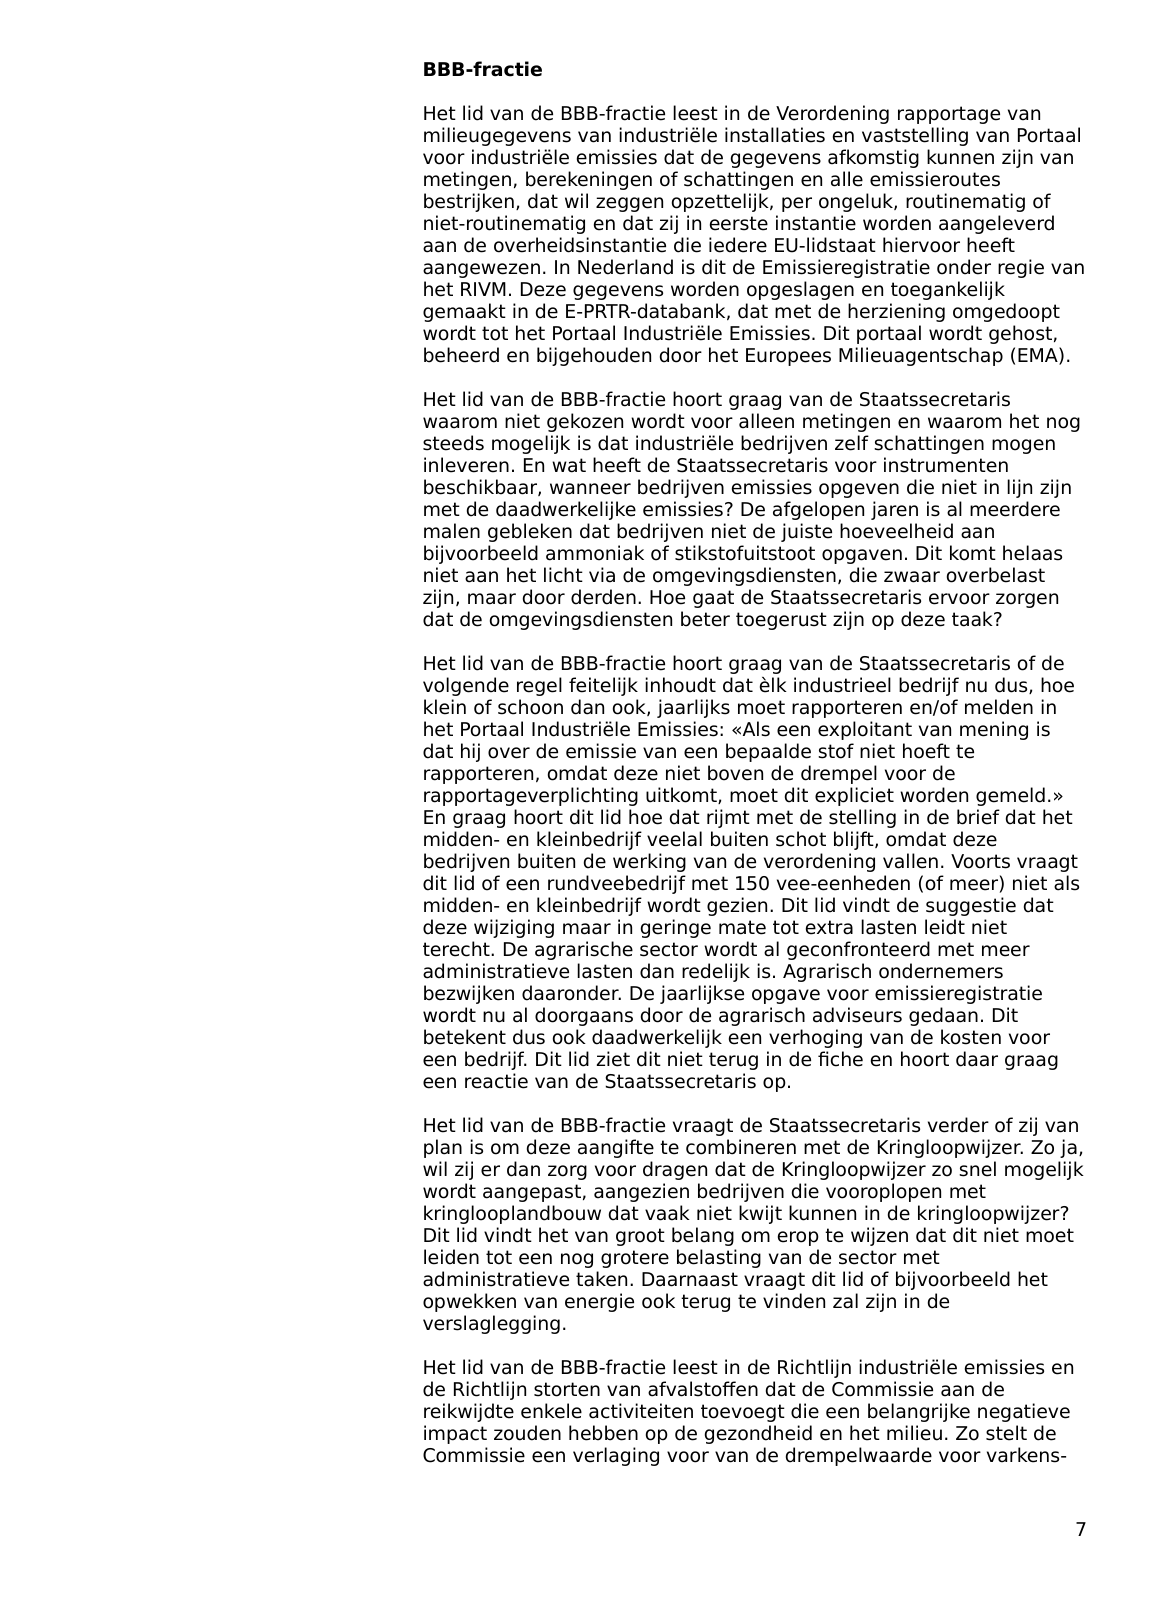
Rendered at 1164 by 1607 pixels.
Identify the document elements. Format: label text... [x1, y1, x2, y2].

text Het lid van de BBB-fractie vraagt de Staatssecretaris verder of zij van plan is om deze aangifte te combineren met de Kringloopwijzer. Zo ja, wil zij er dan zorg voor dragen dat de Kringloopwijzer zo snel mogelijk wordt aangepast, aangezien bedrijven die vooroplopen met kringlooplandbouw dat vaak niet kwijt kunnen in de kringloopwijzer? Dit lid vindt het van groot belang om erop te wijzen dat dit niet moet leiden tot een nog grotere belasting van de sector met administratieve taken. Daarnaast vraagt dit lid of bijvoorbeeld het opwekken van energie ook terug te vinden zal zijn in de verslaglegging. [422, 1115, 1087, 1335]
text Het lid van de BBB-fractie leest in de Richtlijn industriële emissies en de Richtlijn storten van afvalstoffen dat de Commissie aan de reikwijdte enkele activiteiten toevoegt die een belangrijke negatieve impact zouden hebben op de gezondheid en het milieu. Zo stelt de Commissie een verlaging voor van de drempelwaarde voor varkens- [422, 1357, 1087, 1467]
text Het lid van de BBB-fractie hoort graag van de Staatssecretaris waarom niet gekozen wordt voor alleen metingen en waarom het nog steeds mogelijk is dat industriële bedrijven zelf schattingen mogen inleveren. En wat heeft de Staatssecretaris voor instrumenten beschikbaar, wanneer bedrijven emissies opgeven die niet in lijn zijn met de daadwerkelijke emissies? De afgelopen jaren is al meerdere malen gebleken dat bedrijven niet de juiste hoeveelheid aan bijvoorbeeld ammoniak of stikstofuitstoot opgaven. Dit komt helaas niet aan het licht via de omgevingsdiensten, die zwaar overbelast zijn, maar door derden. Hoe gaat de Staatssecretaris ervoor zorgen dat de omgevingsdiensten beter toegerust zijn op deze taak? [422, 389, 1087, 631]
text Het lid van de BBB-fractie hoort graag van de Staatssecretaris of de volgende regel feitelijk inhoudt dat èlk industrieel bedrijf nu dus, hoe klein of schoon dan ook, jaarlijks moet rapporteren en/of melden in het Portaal Industriële Emissies: «Als een exploitant van mening is dat hij over de emissie van een bepaalde stof niet hoeft te rapporteren, omdat deze niet boven de drempel voor de rapportageverplichting uitkomt, moet dit expliciet worden gemeld.» En graag hoort dit lid hoe dat rijmt met de stelling in de brief dat het midden- en kleinbedrijf veelal buiten schot blijft, omdat deze bedrijven buiten de werking van de verordening vallen. Voorts vraagt dit lid of een rundveebedrijf met 150 vee-eenheden (of meer) niet als midden- en kleinbedrijf wordt gezien. Dit lid vindt de suggestie dat deze wijziging maar in geringe mate tot extra lasten leidt niet terecht. De agrarische sector wordt al geconfronteerd met meer administratieve lasten dan redelijk is. Agrarisch ondernemers bezwijken daaronder. De jaarlijkse opgave voor emissieregistratie wordt nu al doorgaans door de agrarisch adviseurs gedaan. Dit betekent dus ook daadwerkelijk een verhoging van de kosten voor een bedrijf. Dit lid ziet dit niet terug in de fiche en hoort daar graag een reactie van de Staatssecretaris op. [422, 653, 1087, 1093]
text Het lid van de BBB-fractie leest in de Verordening rapportage van milieugegevens van industriële installaties en vaststelling van Portaal voor industriële emissies dat de gegevens afkomstig kunnen zijn van metingen, berekeningen of schattingen en alle emissieroutes bestrijken, dat wil zeggen opzettelijk, per ongeluk, routinematig of niet-routinematig en dat zij in eerste instantie worden aangeleverd aan de overheidsinstantie die iedere EU-lidstaat hiervoor heeft aangewezen. In Nederland is dit de Emissieregistratie onder regie van het RIVM. Deze gegevens worden opgeslagen en toegankelijk gemaakt in de E-PRTR-databank, dat met de herziening omgedoopt wordt tot het Portaal Industriële Emissies. Dit portaal wordt gehost, beheerd en bijgehouden door het Europees Milieuagentschap (EMA). [422, 103, 1087, 367]
subtitle BBB-fractie [422, 59, 1087, 81]
